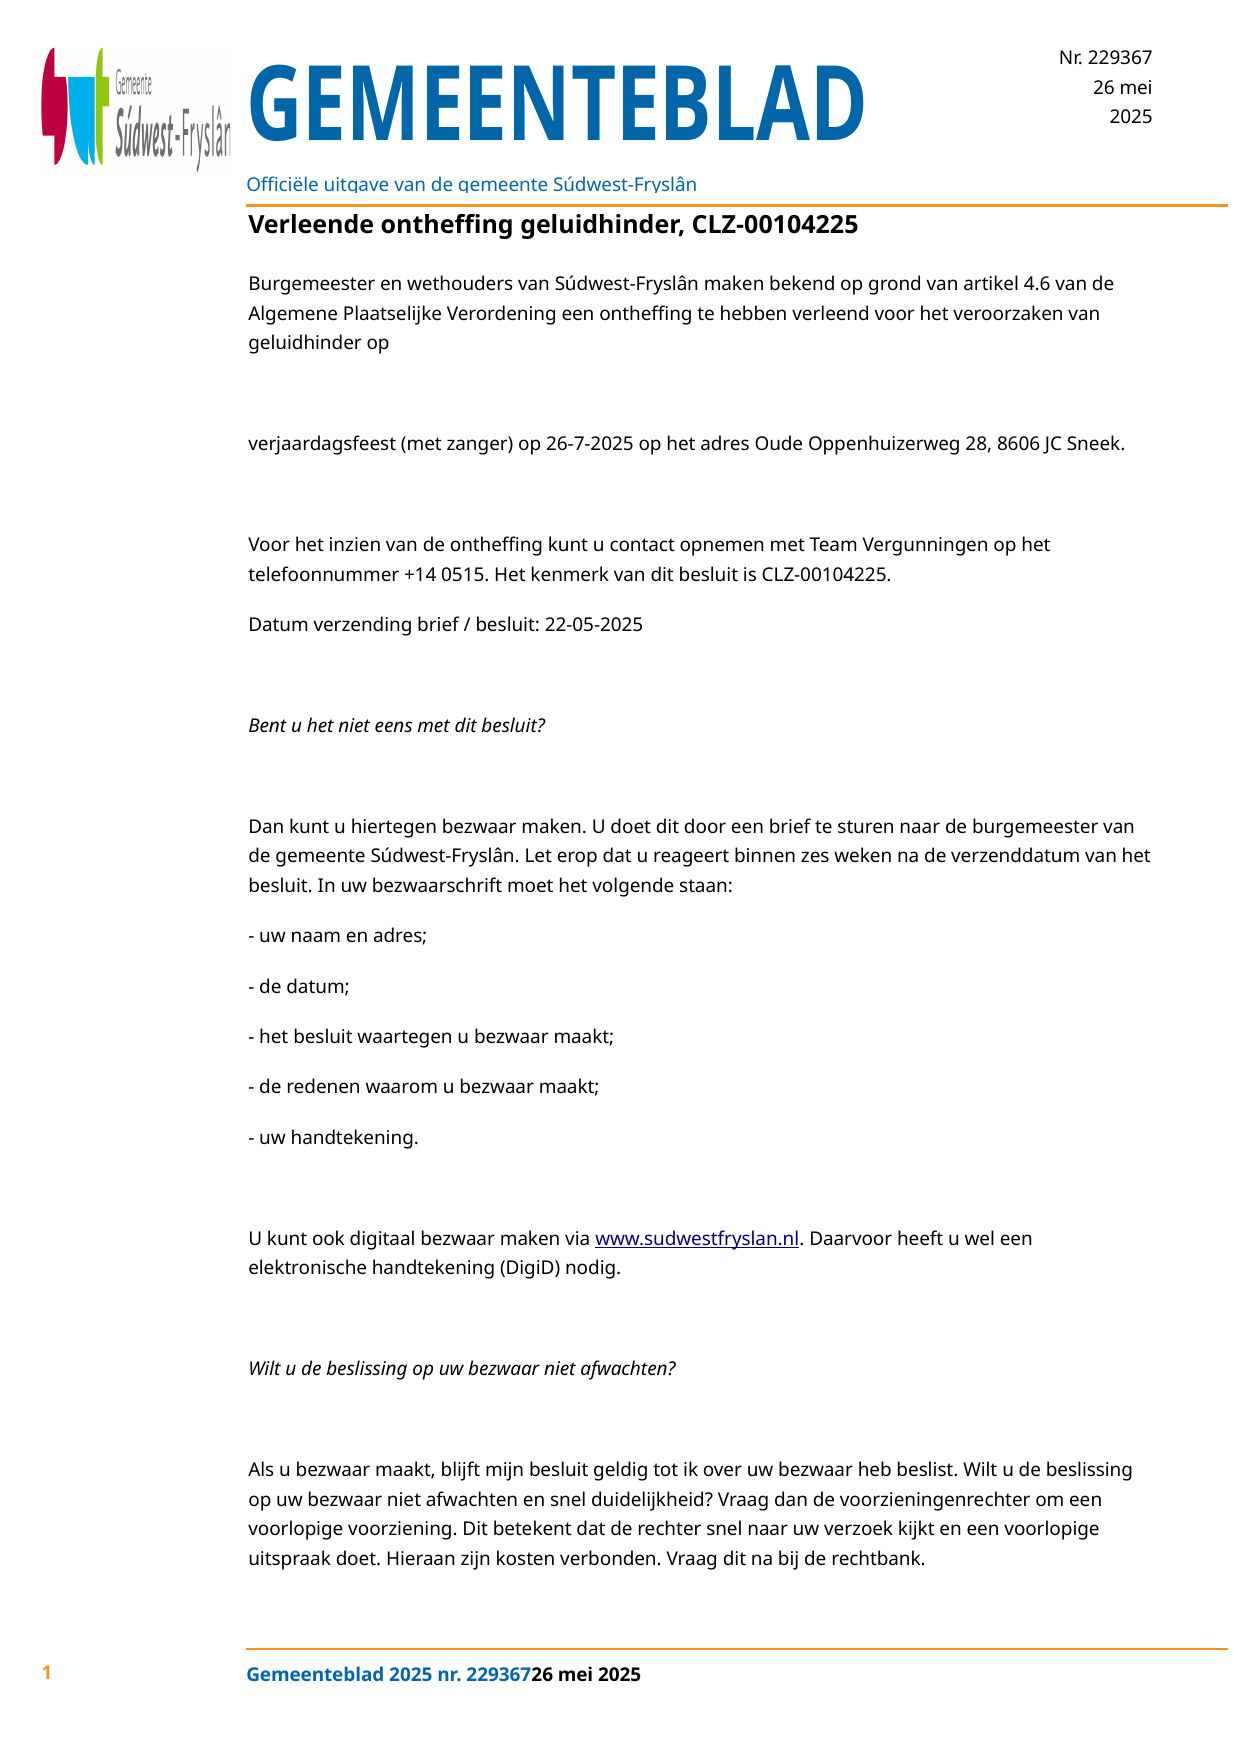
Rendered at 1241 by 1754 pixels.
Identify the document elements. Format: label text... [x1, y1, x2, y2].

text - het besluit waartegen u bezwaar maakt; [248, 1023, 1152, 1049]
text Dan kunt u hiertegen bezwaar maken. U doet dit door een brief te sturen naar de burgemeester van de gemeente Súdwest-Fryslân. Let erop dat u reageert binnen zes weken na de verzenddatum van het besluit. In uw bezwaarschrift moet het volgende staan: [248, 813, 1152, 898]
picture [41, 47, 231, 172]
text - de datum; [248, 973, 1152, 998]
text Als u bezwaar maakt, blijft mijn besluit geldig tot ik over uw bezwaar heb beslist. Wilt u de beslissing op uw bezwaar niet afwachten en snel duidelijkheid? Vraag dan de voorzieningenrechter om een voorlopige voorziening. Dit betekent dat de rechter snel naar uw verzoek kijkt en een voorlopige uitspraak doet. Hieraan zijn kosten verbonden. Vraag dit na bij de rechtbank. [248, 1456, 1152, 1571]
text - uw naam en adres; [248, 922, 1152, 948]
text U kunt ook digitaal bezwaar maken via www.sudwestfryslan.nl. Daarvoor heeft u wel een elektronische handtekening (DigiD) nodig. [248, 1225, 1152, 1280]
text Wilt u de beslissing op uw bezwaar niet afwachten? [248, 1355, 1152, 1381]
text Voor het inzien van de ontheffing kunt u contact opnemen met Team Vergunningen op het telefoonnummer +14 0515. Het kenmerk van dit besluit is CLZ-00104225. [248, 531, 1152, 586]
text - de redenen waarom u bezwaar maakt; [248, 1074, 1152, 1099]
text - uw handtekening. [248, 1124, 1152, 1150]
text Verleende ontheffing geluidhinder, CLZ-00104225 [248, 207, 1152, 241]
text verjaardagsfeest (met zanger) op 26-7-2025 op het adres Oude Oppenhuizerweg 28, 8606 JC Sneek. [248, 430, 1152, 456]
text Bent u het niet eens met dit besluit? [248, 712, 1152, 738]
text Burgemeester en wethouders van Súdwest-Fryslân maken bekend op grond van artikel 4.6 van de Algemene Plaatselijke Verordening een ontheffing te hebben verleend voor het veroorzaken van geluidhinder op [248, 270, 1152, 355]
text Datum verzending brief / besluit: 22-05-2025 [248, 611, 1152, 637]
